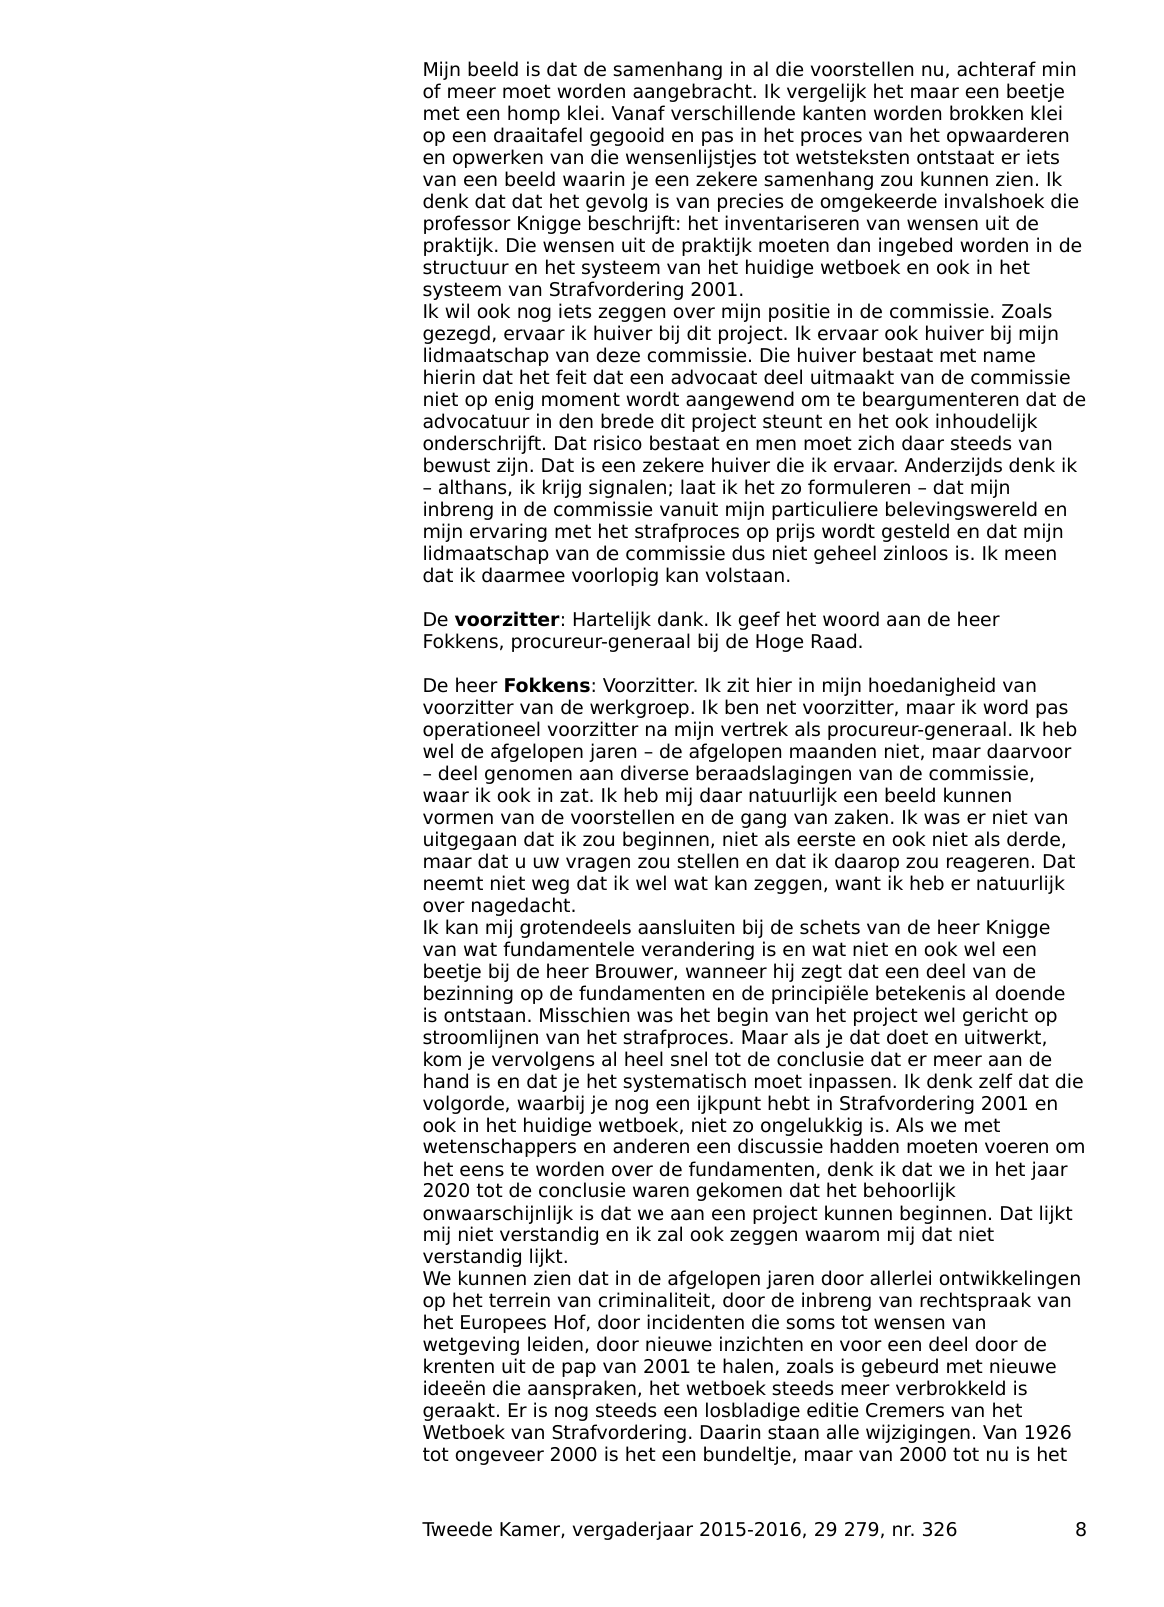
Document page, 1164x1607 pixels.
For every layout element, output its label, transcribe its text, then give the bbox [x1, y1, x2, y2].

text De heer Fokkens: Voorzitter. Ik zit hier in mijn hoedanigheid van voorzitter van de werkgroep. Ik ben net voorzitter, maar ik word pas operationeel voorzitter na mijn vertrek als procureur-generaal. Ik heb wel de afgelopen jaren – de afgelopen maanden niet, maar daarvoor – deel genomen aan diverse beraadslagingen van de commissie, waar ik ook in zat. Ik heb mij daar natuurlijk een beeld kunnen vormen van de voorstellen en de gang van zaken. Ik was er niet van uitgegaan dat ik zou beginnen, niet als eerste en ook niet als derde, maar dat u uw vragen zou stellen en dat ik daarop zou reageren. Dat neemt niet weg dat ik wel wat kan zeggen, want ik heb er natuurlijk over nagedacht. [422, 675, 1087, 917]
text Ik kan mij grotendeels aansluiten bij de schets van de heer Knigge van wat fundamentele verandering is en wat niet en ook wel een beetje bij de heer Brouwer, wanneer hij zegt dat een deel van de bezinning op de fundamenten en de principiële betekenis al doende is ontstaan. Misschien was het begin van het project wel gericht op stroomlijnen van het strafproces. Maar als je dat doet en uitwerkt, kom je vervolgens al heel snel tot de conclusie dat er meer aan de hand is en dat je het systematisch moet inpassen. Ik denk zelf dat die volgorde, waarbij je nog een ijkpunt hebt in Strafvordering 2001 en ook in het huidige wetboek, niet zo ongelukkig is. Als we met wetenschappers en anderen een discussie hadden moeten voeren om het eens te worden over de fundamenten, denk ik dat we in het jaar 2020 tot de conclusie waren gekomen dat het behoorlijk onwaarschijnlijk is dat we aan een project kunnen beginnen. Dat lijkt mij niet verstandig en ik zal ook zeggen waarom mij dat niet verstandig lijkt. [422, 917, 1087, 1268]
text We kunnen zien dat in de afgelopen jaren door allerlei ontwikkelingen op het terrein van criminaliteit, door de inbreng van rechtspraak van het Europees Hof, door incidenten die soms tot wensen van wetgeving leiden, door nieuwe inzichten en voor een deel door de krenten uit de pap van 2001 te halen, zoals is gebeurd met nieuwe ideeën die aanspraken, het wetboek steeds meer verbrokkeld is geraakt. Er is nog steeds een losbladige editie Cremers van het Wetboek van Strafvordering. Daarin staan alle wijzigingen. Van 1926 tot ongeveer 2000 is het een bundeltje, maar van 2000 tot nu is het [422, 1268, 1087, 1466]
text Mijn beeld is dat de samenhang in al die voorstellen nu, achteraf min of meer moet worden aangebracht. Ik vergelijk het maar een beetje met een homp klei. Vanaf verschillende kanten worden brokken klei op een draaitafel gegooid en pas in het proces van het opwaarderen en opwerken van die wensenlijstjes tot wetsteksten ontstaat er iets van een beeld waarin je een zekere samenhang zou kunnen zien. Ik denk dat dat het gevolg is van precies de omgekeerde invalshoek die professor Knigge beschrijft: het inventariseren van wensen uit de praktijk. Die wensen uit de praktijk moeten dan ingebed worden in de structuur en het systeem van het huidige wetboek en ook in het systeem van Strafvordering 2001. [422, 59, 1087, 301]
text De voorzitter: Hartelijk dank. Ik geef het woord aan de heer Fokkens, procureur-generaal bij de Hoge Raad. [422, 609, 1087, 653]
text Ik wil ook nog iets zeggen over mijn positie in de commissie. Zoals gezegd, ervaar ik huiver bij dit project. Ik ervaar ook huiver bij mijn lidmaatschap van deze commissie. Die huiver bestaat met name hierin dat het feit dat een advocaat deel uitmaakt van de commissie niet op enig moment wordt aangewend om te beargumenteren dat de advocatuur in den brede dit project steunt en het ook inhoudelijk onderschrijft. Dat risico bestaat en men moet zich daar steeds van bewust zijn. Dat is een zekere huiver die ik ervaar. Anderzijds denk ik – althans, ik krijg signalen; laat ik het zo formuleren – dat mijn inbreng in de commissie vanuit mijn particuliere belevingswereld en mijn ervaring met het strafproces op prijs wordt gesteld en dat mijn lidmaatschap van de commissie dus niet geheel zinloos is. Ik meen dat ik daarmee voorlopig kan volstaan. [422, 301, 1087, 587]
